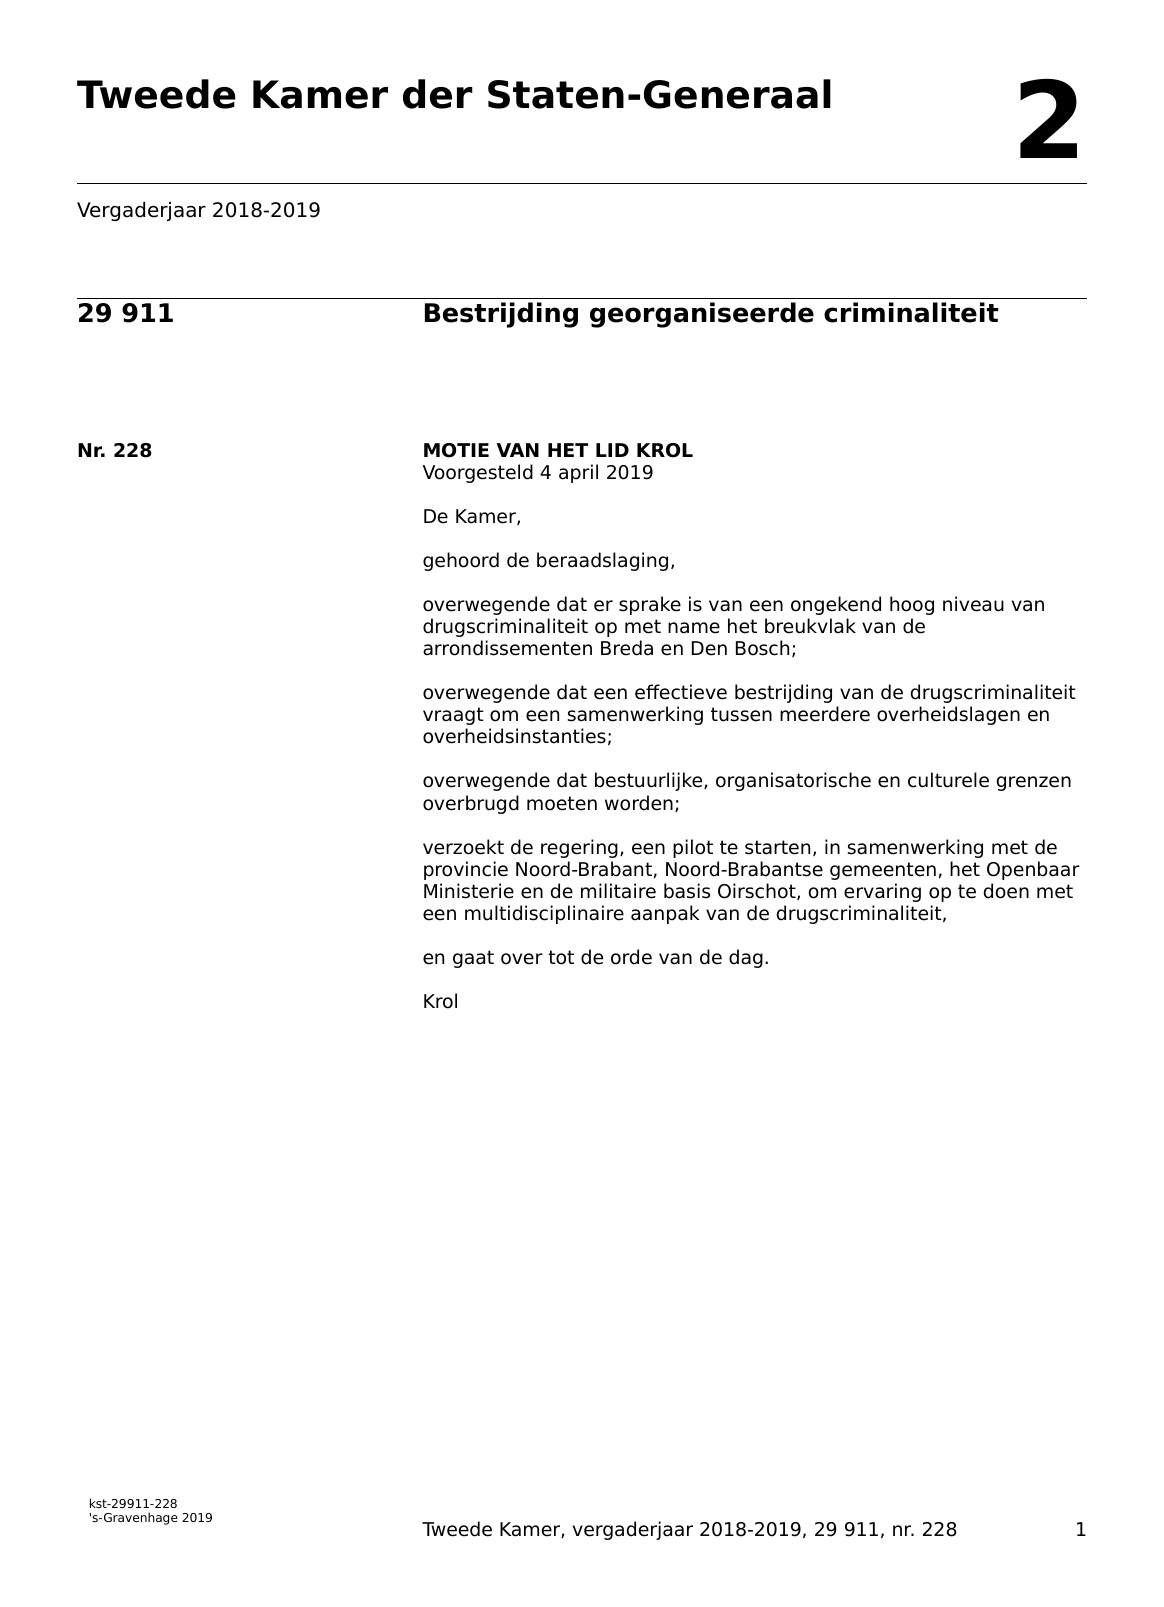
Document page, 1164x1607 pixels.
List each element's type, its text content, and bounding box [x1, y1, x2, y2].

text overwegende dat bestuurlijke, organisatorische en culturele grenzen overbrugd moeten worden; [422, 770, 1087, 814]
text Krol [422, 991, 1087, 1013]
text Voorgesteld 4 april 2019 [422, 462, 1087, 484]
text overwegende dat er sprake is van een ongekend hoog niveau van drugscriminaliteit op met name het breukvlak van de arrondissementen Breda en Den Bosch; [422, 594, 1087, 660]
text en gaat over tot de orde van de dag. [422, 947, 1087, 969]
text overwegende dat een effectieve bestrijding van de drugscriminaliteit vraagt om een samenwerking tussen meerdere overheidslagen en overheidsinstanties; [422, 682, 1087, 748]
table_header 2 [886, 59, 1087, 183]
text kst-29911-228 [88, 1497, 323, 1511]
subtitle 29 911 Bestrijding georganiseerde criminaliteit [77, 299, 1087, 329]
table_header Tweede Kamer der Staten-Generaal [77, 59, 886, 183]
text verzoekt de regering, een pilot te starten, in samenwerking met de provincie Noord-Brabant, Noord-Brabantse gemeenten, het Openbaar Ministerie en de militaire basis Oirschot, om ervaring op te doen met een multidisciplinaire aanpak van de drugscriminaliteit, [422, 837, 1087, 924]
text gehoord de beraadslaging, [422, 550, 1087, 572]
text De Kamer, [422, 506, 1087, 528]
subtitle Nr. 228 MOTIE VAN HET LID KROL [77, 440, 1087, 462]
text 's-Gravenhage 2019 [88, 1511, 323, 1525]
table_cell Vergaderjaar 2018-2019 [77, 184, 1087, 298]
